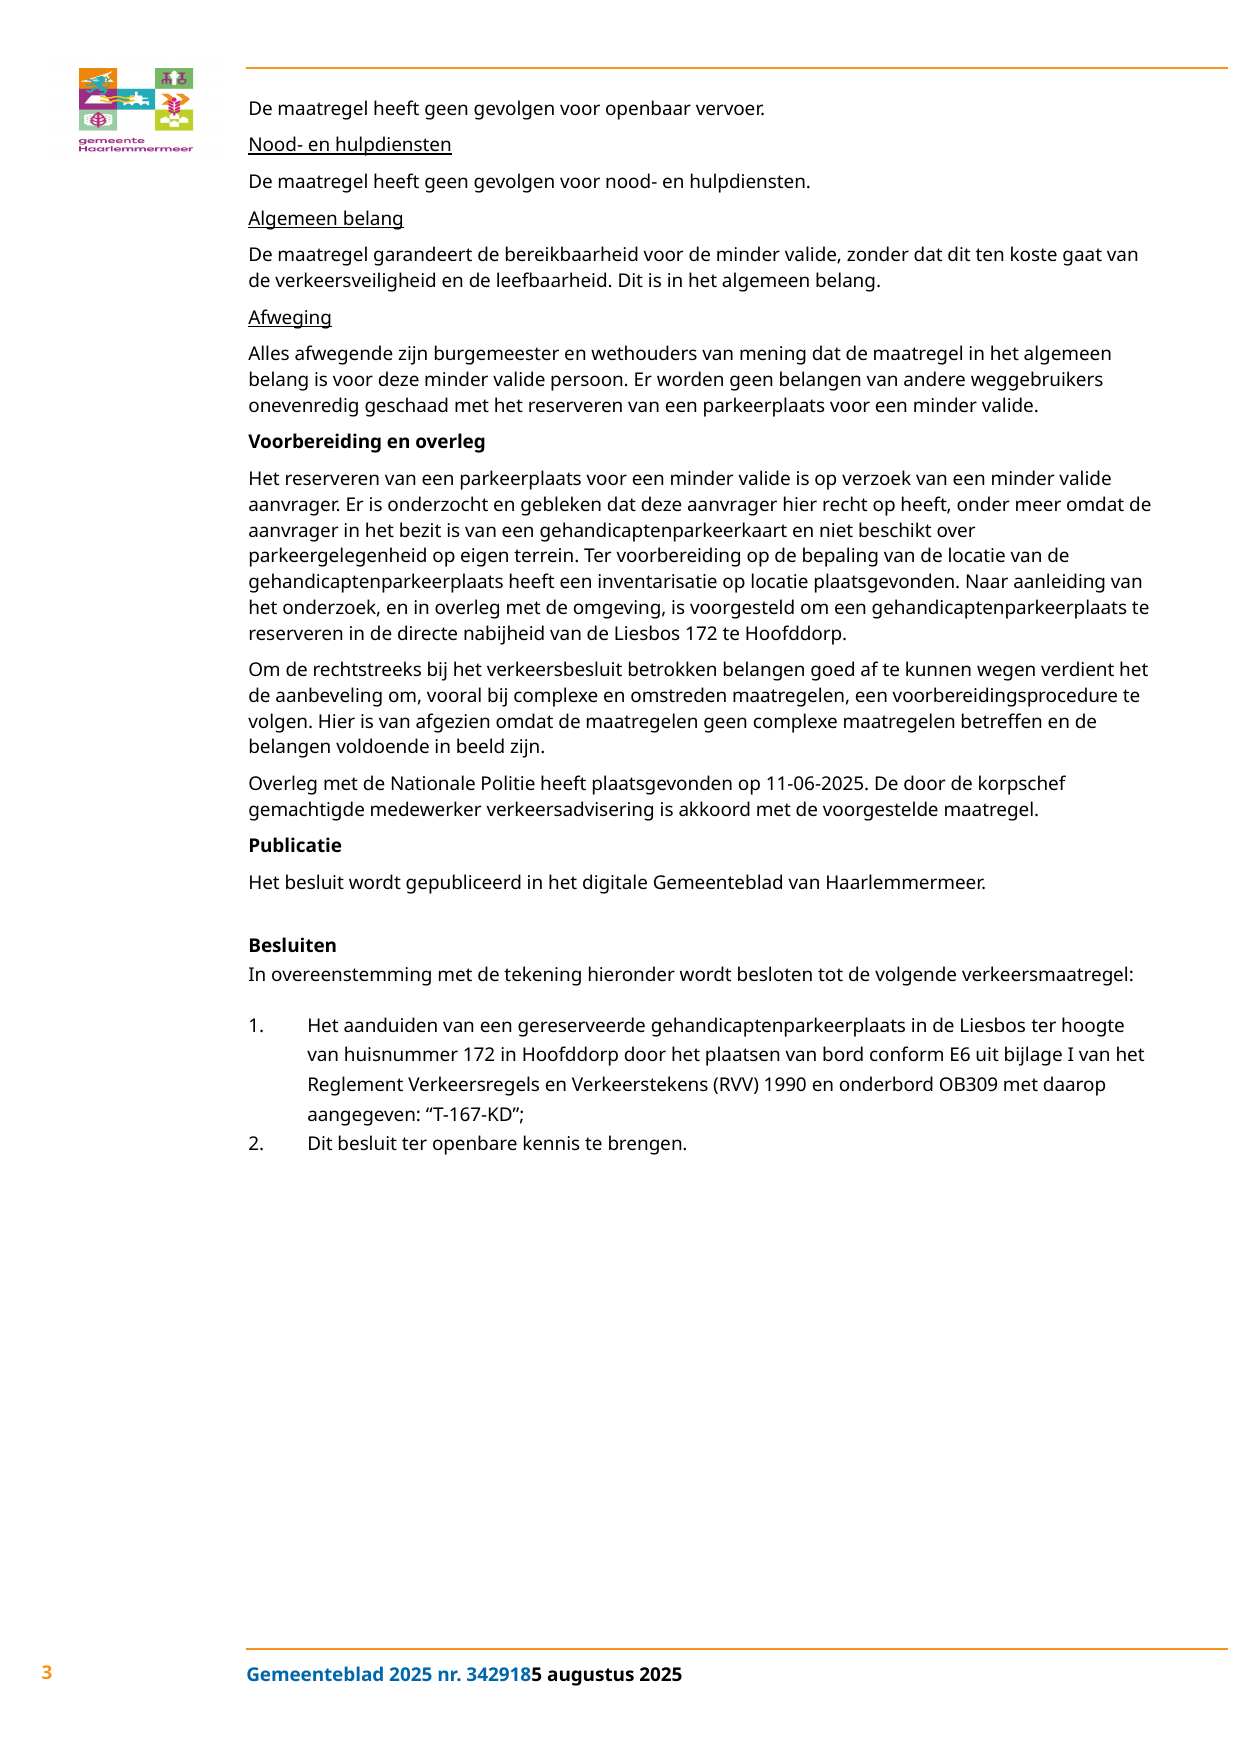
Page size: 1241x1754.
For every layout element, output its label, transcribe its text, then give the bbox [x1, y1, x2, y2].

picture [41, 47, 231, 172]
text Besluiten [248, 932, 1152, 958]
list Het aanduiden van een gereserveerde gehandicaptenparkeerplaats in de Liesbos ter hoogte van huisnummer 172 in Hoofddorp door het plaatsen van bord conform E6 uit bijlage I van het Reglement Verkeersregels en Verkeerstekens (RVV) 1990 en onderbord OB309 met daarop aangegeven: “T-167-KD”; [248, 1012, 1152, 1126]
text Algemeen belang [248, 205, 1152, 231]
text Publicatie [248, 833, 1152, 858]
text De maatregel garandeert de bereikbaarheid voor de minder valide, zonder dat dit ten koste gaat van de verkeersveiligheid en de leefbaarheid. Dit is in het algemeen belang. [248, 241, 1152, 293]
text De maatregel heeft geen gevolgen voor nood- en hulpdiensten. [248, 168, 1152, 194]
list Dit besluit ter openbare kennis te brengen. [248, 1130, 1152, 1156]
text Om de rechtstreeks bij het verkeersbesluit betrokken belangen goed af te kunnen wegen verdient het de aanbeveling om, vooral bij complexe en omstreden maatregelen, een voorbereidingsprocedure te volgen. Hier is van afgezien omdat de maatregelen geen complexe maatregelen betreffen en de belangen voldoende in beeld zijn. [248, 656, 1152, 759]
text Voorbereiding en overleg [248, 429, 1152, 454]
text Afweging [248, 304, 1152, 329]
text In overeenstemming met de tekening hieronder wordt besloten tot de volgende verkeersmaatregel: [248, 962, 1152, 987]
text Alles afwegende zijn burgemeester en wethouders van mening dat de maatregel in het algemeen belang is voor deze minder valide persoon. Er worden geen belangen van andere weggebruikers onevenredig geschaad met het reserveren van een parkeerplaats voor een minder valide. [248, 341, 1152, 418]
text De maatregel heeft geen gevolgen voor openbaar vervoer. [248, 95, 1152, 121]
text Het reserveren van een parkeerplaats voor een minder valide is op verzoek van een minder valide aanvrager. Er is onderzocht en gebleken dat deze aanvrager hier recht op heeft, onder meer omdat de aanvrager in het bezit is van een gehandicaptenparkeerkaart en niet beschikt over parkeergelegenheid op eigen terrein. Ter voorbereiding op de bepaling van de locatie van de gehandicaptenparkeerplaats heeft een inventarisatie op locatie plaatsgevonden. Naar aanleiding van het onderzoek, en in overleg met de omgeving, is voorgesteld om een gehandicaptenparkeerplaats te reserveren in de directe nabijheid van de Liesbos 172 te Hoofddorp. [248, 465, 1152, 645]
text Overleg met de Nationale Politie heeft plaatsgevonden op 11-06-2025. De door de korpschef gemachtigde medewerker verkeersadvisering is akkoord met de voorgestelde maatregel. [248, 770, 1152, 822]
text Het besluit wordt gepubliceerd in het digitale Gemeenteblad van Haarlemmermeer. [248, 869, 1152, 895]
text Nood- en hulpdiensten [248, 131, 1152, 157]
